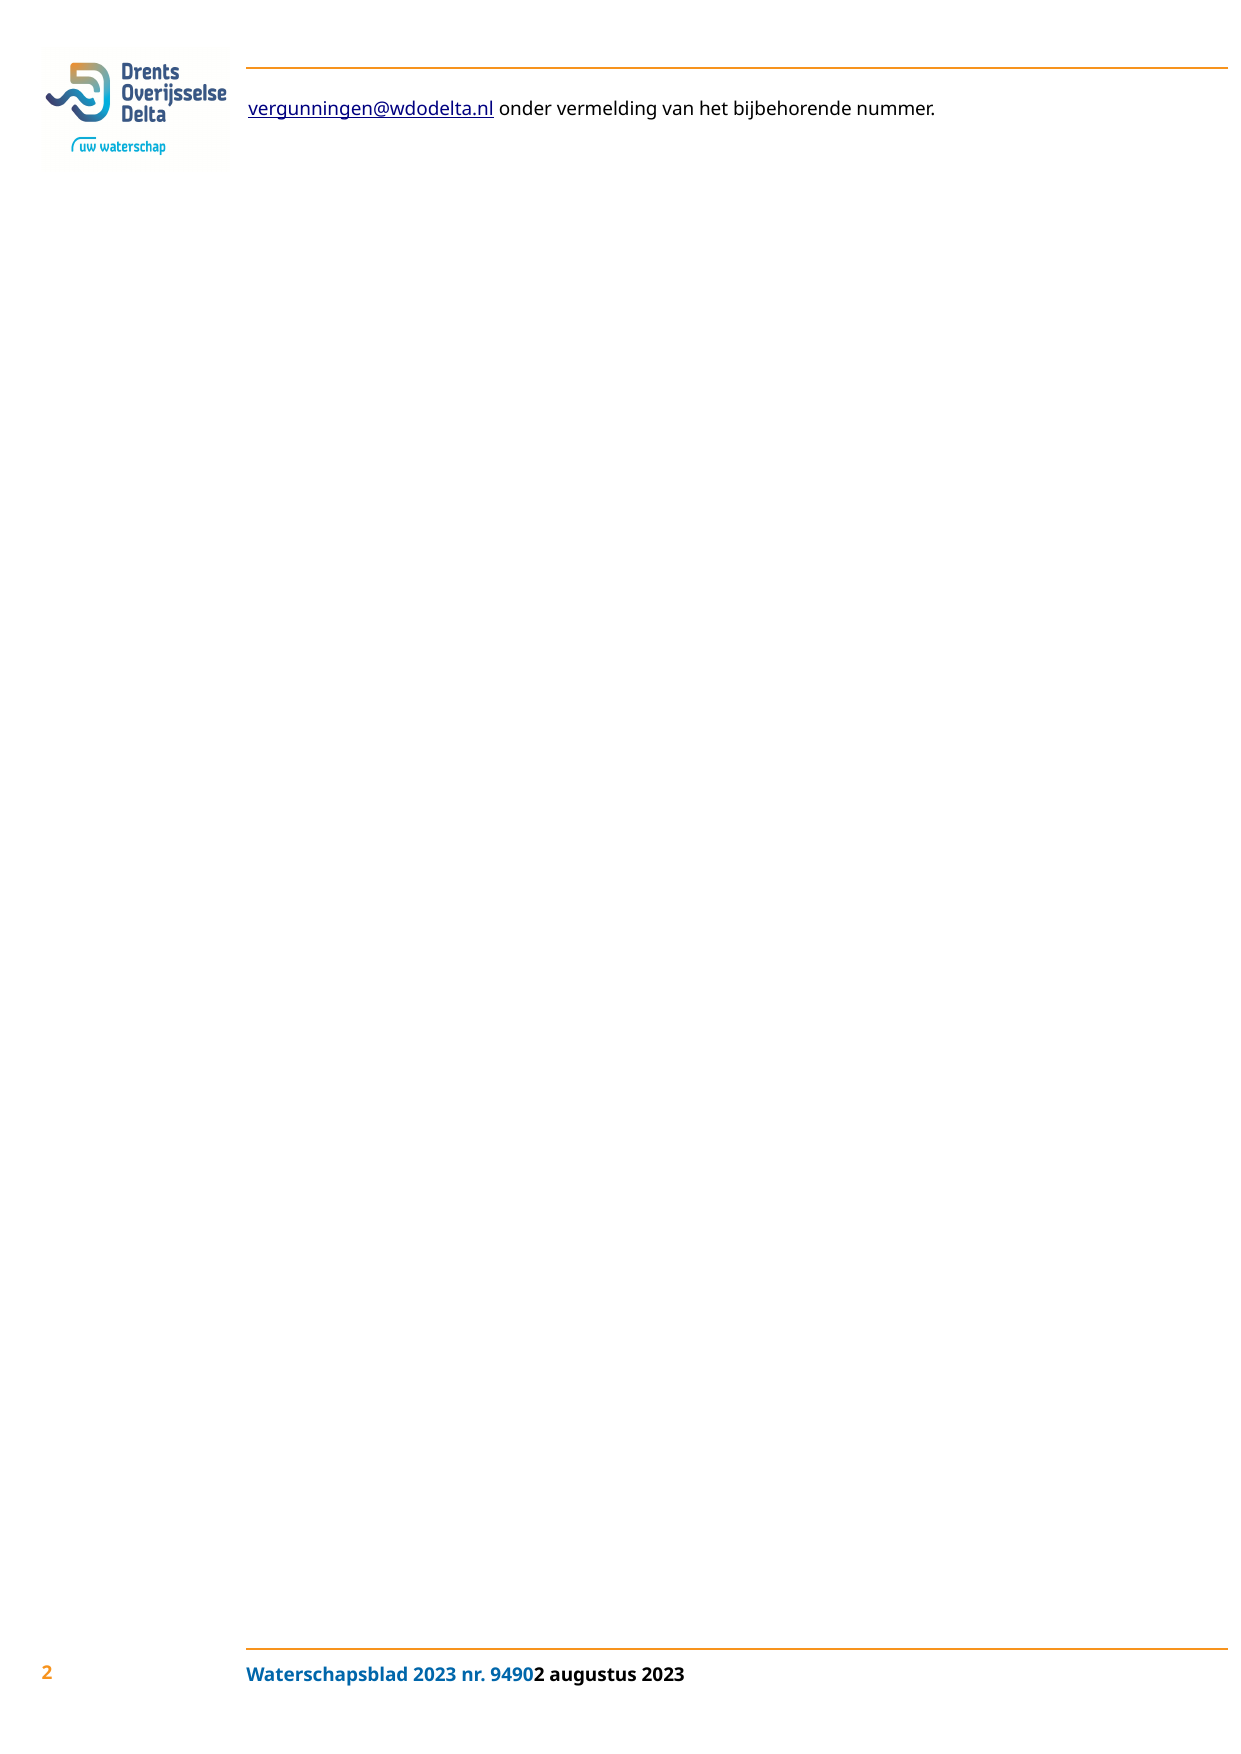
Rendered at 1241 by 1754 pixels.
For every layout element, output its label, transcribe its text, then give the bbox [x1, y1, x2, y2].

text vergunningen@wdodelta.nl onder vermelding van het bijbehorende nummer. [248, 95, 1152, 121]
picture [41, 47, 231, 172]
